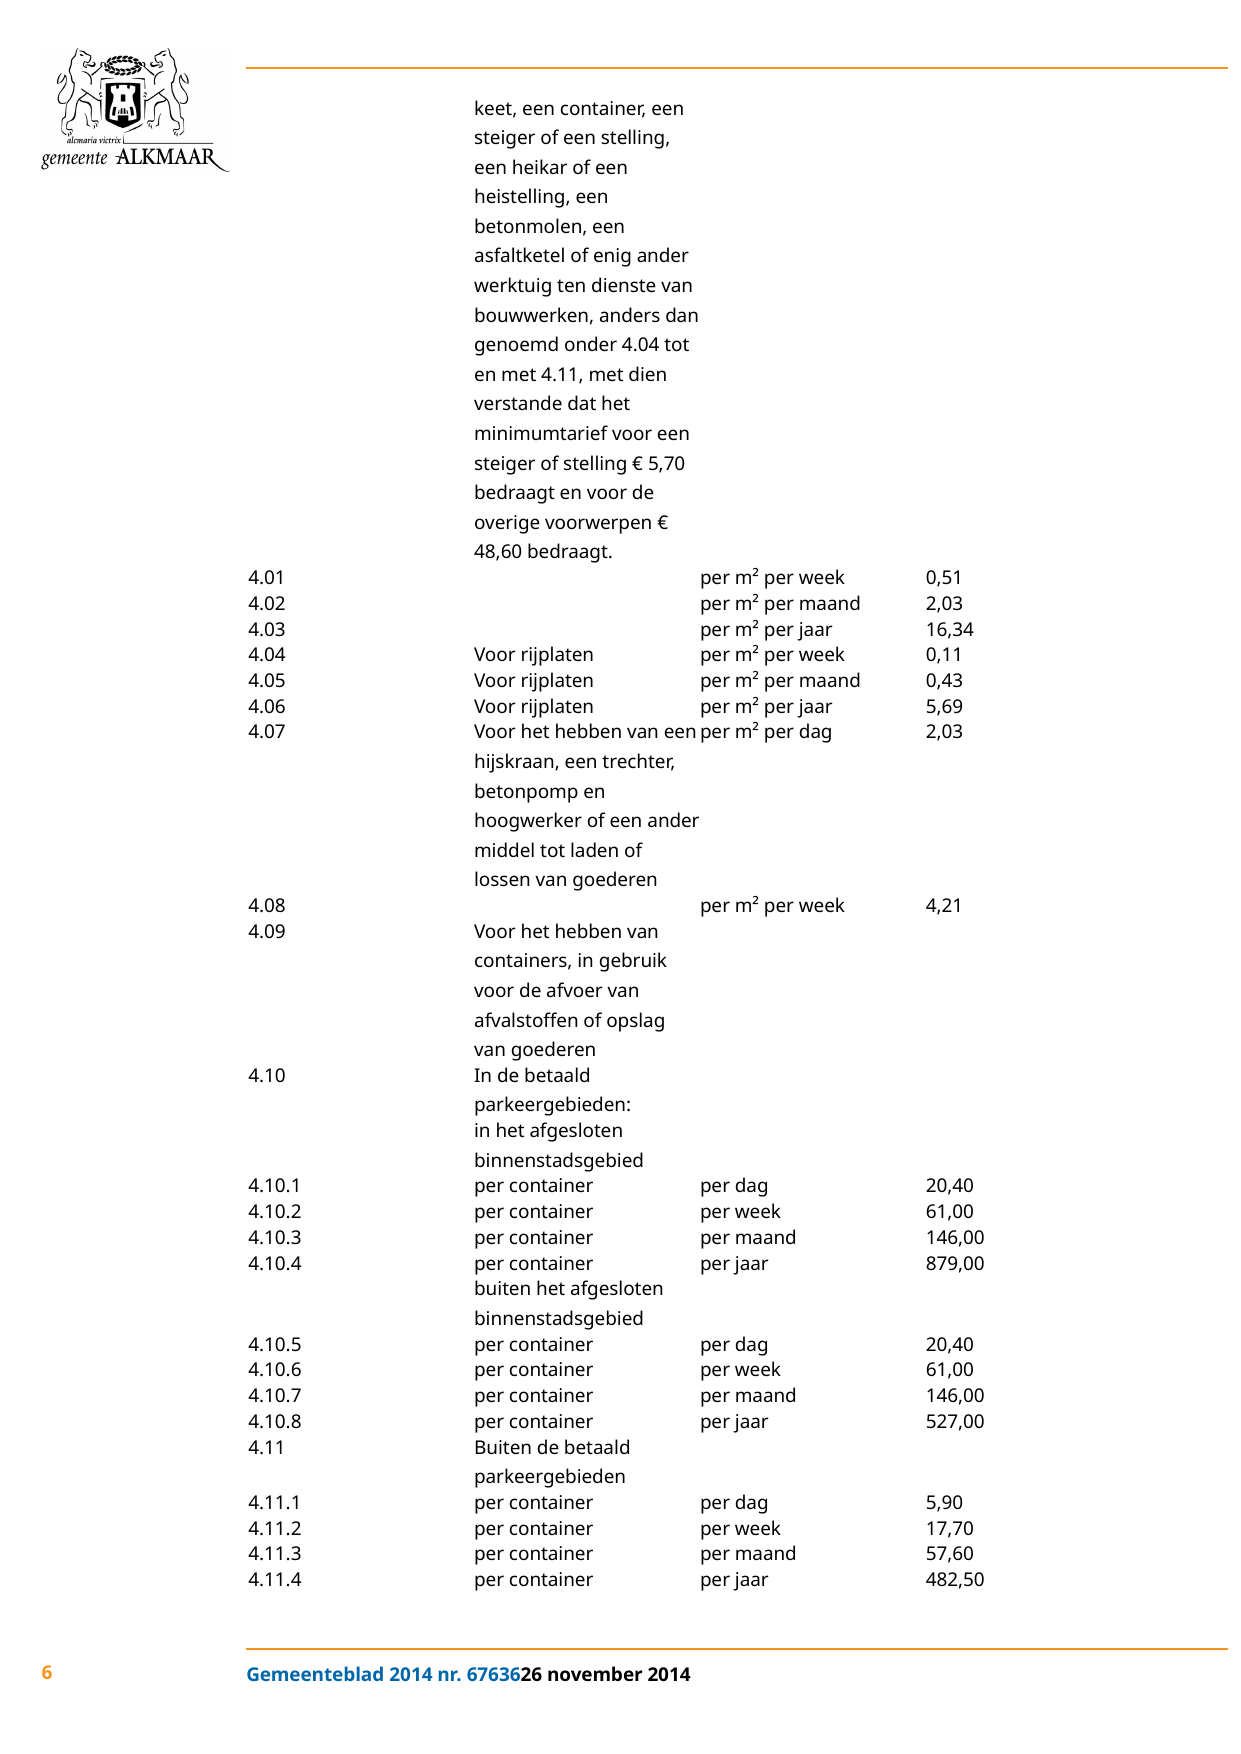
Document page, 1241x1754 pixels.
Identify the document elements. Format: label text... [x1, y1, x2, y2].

table_cell [248, 95, 474, 564]
table_cell 4.10.8 [248, 1408, 474, 1434]
table_cell per container [474, 1173, 700, 1198]
table_cell 4.01 [248, 564, 474, 590]
table_cell In de betaald parkeergebieden: [474, 1062, 700, 1117]
table_cell per maand [700, 1541, 926, 1566]
table_cell [926, 1062, 1152, 1117]
table_cell 16,34 [926, 616, 1152, 641]
table_cell 4.10.3 [248, 1224, 474, 1250]
table_cell 4.08 [248, 892, 474, 918]
table_cell 146,00 [926, 1224, 1152, 1250]
table_cell [926, 1276, 1152, 1331]
table_cell per week [700, 1515, 926, 1541]
table_cell 4.11.3 [248, 1541, 474, 1566]
table_cell 4.10.4 [248, 1250, 474, 1276]
table_cell [700, 1062, 926, 1117]
table_cell 0,43 [926, 667, 1152, 693]
table_cell 61,00 [926, 1357, 1152, 1382]
table_cell per jaar [700, 1566, 926, 1592]
table_cell per maand [700, 1383, 926, 1408]
table_cell 482,50 [926, 1566, 1152, 1592]
table_cell 879,00 [926, 1250, 1152, 1276]
table_cell [700, 95, 926, 564]
table_cell per container [474, 1199, 700, 1224]
table_cell per dag [700, 1489, 926, 1515]
table_cell per container [474, 1357, 700, 1382]
table_cell 61,00 [926, 1199, 1152, 1224]
table_cell [926, 95, 1152, 564]
table_cell [474, 616, 700, 641]
table_cell per jaar [700, 1408, 926, 1434]
table_cell 5,69 [926, 693, 1152, 719]
table_cell per m² per maand [700, 667, 926, 693]
table_cell per container [474, 1408, 700, 1434]
table_cell Voor het hebben van een hijskraan, een trechter, betonpomp en hoogwerker of een ander middel tot laden of lossen van goederen [474, 719, 700, 892]
table_cell per container [474, 1566, 700, 1592]
table_cell per maand [700, 1224, 926, 1250]
table_cell Buiten de betaald parkeergebieden [474, 1434, 700, 1489]
table_cell 4.07 [248, 719, 474, 892]
table_cell 4.10 [248, 1062, 474, 1117]
table_cell 4.02 [248, 590, 474, 616]
table_cell in het afgesloten binnenstadsgebied [474, 1118, 700, 1173]
table_cell per container [474, 1541, 700, 1566]
table_cell [474, 590, 700, 616]
table_cell 4.11.2 [248, 1515, 474, 1541]
table_cell 17,70 [926, 1515, 1152, 1541]
table_cell 20,40 [926, 1173, 1152, 1198]
table_cell Voor rijplaten [474, 667, 700, 693]
table_cell 57,60 [926, 1541, 1152, 1566]
table_cell 0,11 [926, 641, 1152, 667]
table_cell 5,90 [926, 1489, 1152, 1515]
table_cell Voor het hebben van containers, in gebruik voor de afvoer van afvalstoffen of opslag van goederen [474, 918, 700, 1062]
table_cell 2,03 [926, 719, 1152, 892]
table_cell per week [700, 1357, 926, 1382]
table_cell [474, 892, 700, 918]
table_cell [700, 1118, 926, 1173]
table_cell per m² per jaar [700, 693, 926, 719]
table_cell per dag [700, 1331, 926, 1357]
table_cell [700, 918, 926, 1062]
table_cell per container [474, 1515, 700, 1541]
table_cell [248, 1276, 474, 1331]
table_cell 4.04 [248, 641, 474, 667]
picture [41, 47, 231, 172]
table_cell keet, een container, een steiger of een stelling, een heikar of een heistelling, een betonmolen, een asfaltketel of enig ander werktuig ten dienste van bouwwerken, anders dan genoemd onder 4.04 tot en met 4.11, met dien verstande dat het minimumtarief voor een steiger of stelling € 5,70 bedraagt en voor de overige voorwerpen € 48,60 bedraagt. [474, 95, 700, 564]
table_cell [474, 564, 700, 590]
table_cell 4.10.5 [248, 1331, 474, 1357]
table_cell [926, 1118, 1152, 1173]
table_cell 146,00 [926, 1383, 1152, 1408]
table_cell 4.11.4 [248, 1566, 474, 1592]
table_cell per m² per week [700, 892, 926, 918]
table_cell per m² per week [700, 564, 926, 590]
table_cell 20,40 [926, 1331, 1152, 1357]
table_cell 4.11 [248, 1434, 474, 1489]
table_cell 4.10.6 [248, 1357, 474, 1382]
table_cell per container [474, 1250, 700, 1276]
table_cell per m² per week [700, 641, 926, 667]
table_cell Voor rijplaten [474, 641, 700, 667]
table_cell [248, 1118, 474, 1173]
table_cell [926, 918, 1152, 1062]
table_cell 4.11.1 [248, 1489, 474, 1515]
table_cell per container [474, 1331, 700, 1357]
table_cell buiten het afgesloten binnenstadsgebied [474, 1276, 700, 1331]
table_cell 4.10.7 [248, 1383, 474, 1408]
table_cell per week [700, 1199, 926, 1224]
table_cell 4.10.2 [248, 1199, 474, 1224]
table_cell per m² per maand [700, 590, 926, 616]
table_cell per m² per jaar [700, 616, 926, 641]
table_cell Voor rijplaten [474, 693, 700, 719]
table_cell [700, 1276, 926, 1331]
table_cell per container [474, 1489, 700, 1515]
table_cell [700, 1434, 926, 1489]
table_cell 4,21 [926, 892, 1152, 918]
table_cell per m² per dag [700, 719, 926, 892]
table_cell 0,51 [926, 564, 1152, 590]
table_cell 527,00 [926, 1408, 1152, 1434]
table_cell 2,03 [926, 590, 1152, 616]
table_cell per container [474, 1383, 700, 1408]
table_cell 4.03 [248, 616, 474, 641]
table_cell 4.09 [248, 918, 474, 1062]
table_cell 4.05 [248, 667, 474, 693]
table_cell per jaar [700, 1250, 926, 1276]
table_cell 4.10.1 [248, 1173, 474, 1198]
table_cell 4.06 [248, 693, 474, 719]
table_cell per dag [700, 1173, 926, 1198]
table_cell per container [474, 1224, 700, 1250]
table_cell [926, 1434, 1152, 1489]
